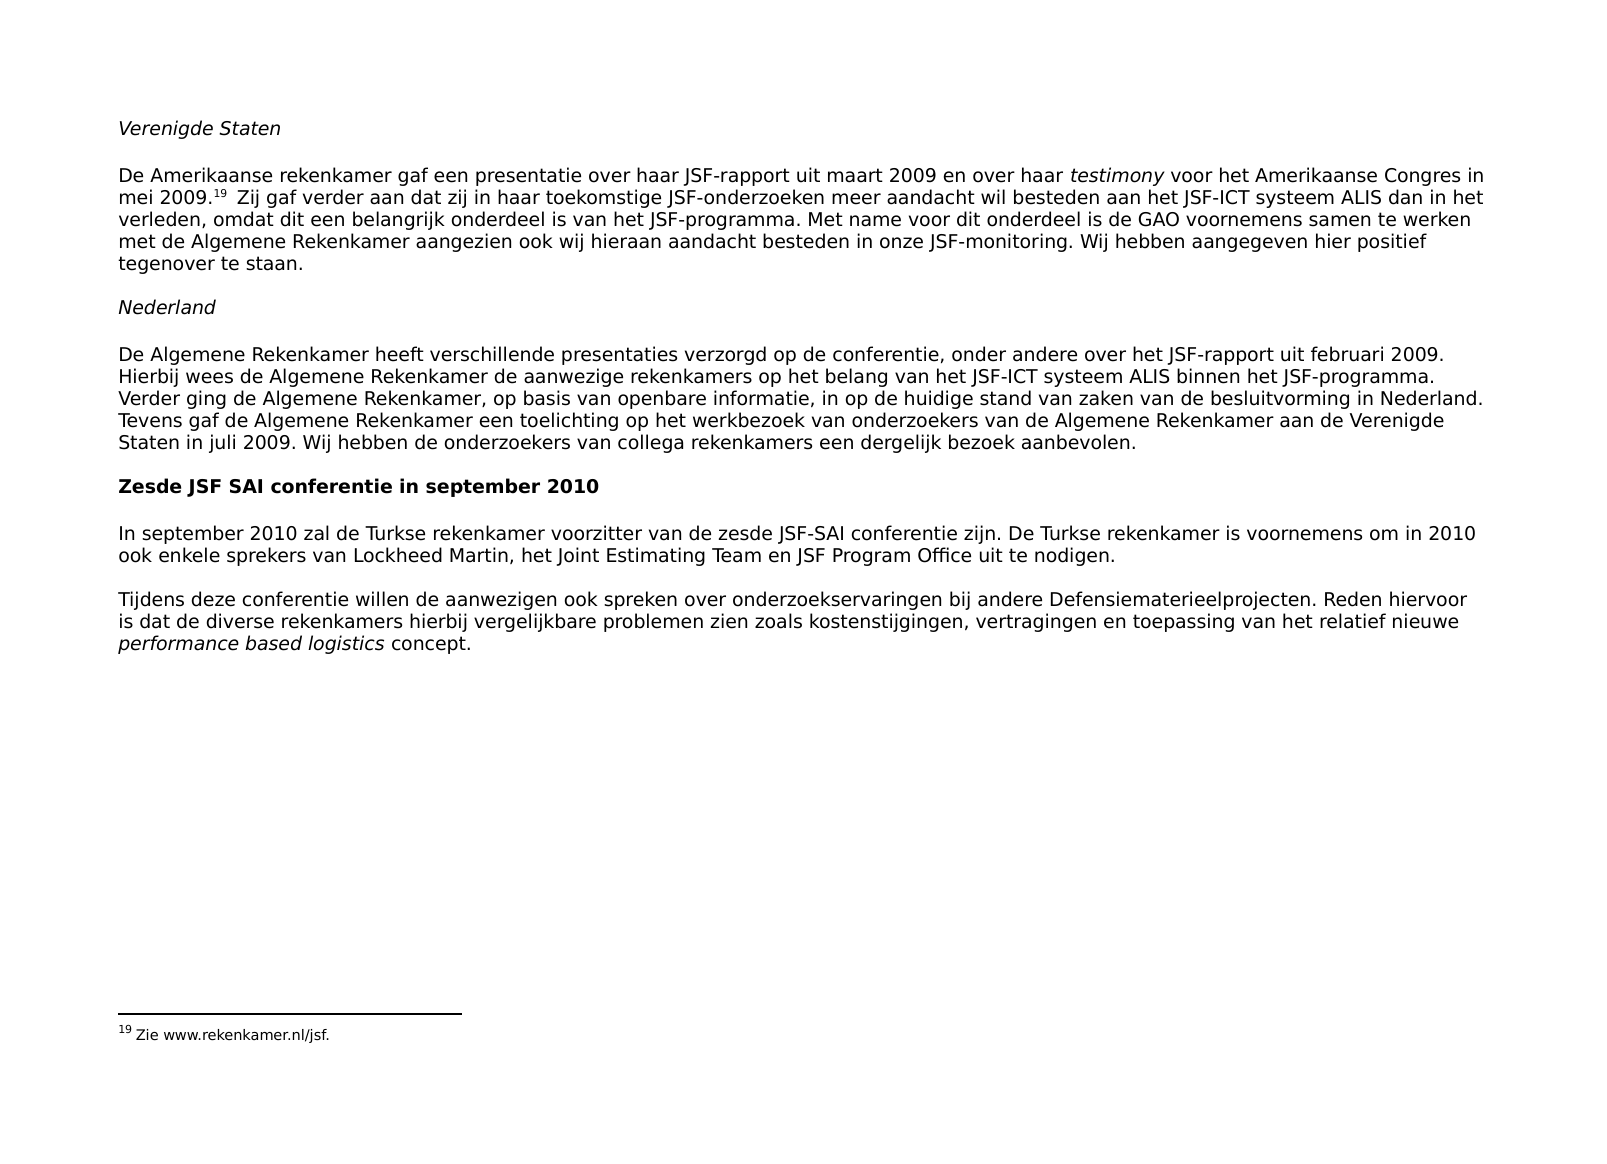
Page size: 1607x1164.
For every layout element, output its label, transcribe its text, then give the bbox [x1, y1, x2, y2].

text Tijdens deze conferentie willen de aanwezigen ook spreken over onderzoekservaringen bij andere Defensiematerieelprojecten. Reden hiervoor is dat de diverse rekenkamers hierbij vergelijkbare problemen zien zoals kostenstijgingen, vertragingen en toepassing van het relatief nieuwe performance based logistics concept. [118, 589, 1488, 655]
text Zie www.rekenkamer.nl/jsf. [118, 1023, 1488, 1045]
subtitle Zesde JSF SAI conferentie in september 2010 [118, 476, 1488, 498]
subtitle Nederland [118, 297, 1488, 319]
subtitle Verenigde Staten [118, 118, 1488, 140]
text In september 2010 zal de Turkse rekenkamer voorzitter van de zesde JSF-SAI conferentie zijn. De Turkse rekenkamer is voornemens om in 2010 ook enkele sprekers van Lockheed Martin, het Joint Estimating Team en JSF Program Office uit te nodigen. [118, 523, 1488, 567]
text De Amerikaanse rekenkamer gaf een presentatie over haar JSF-rapport uit maart 2009 en over haar testimony voor het Amerikaanse Congres in mei 2009. Zij gaf verder aan dat zij in haar toekomstige JSF-onderzoeken meer aandacht wil besteden aan het JSF-ICT systeem ALIS dan in het verleden, omdat dit een belangrijk onderdeel is van het JSF-programma. Met name voor dit onderdeel is de GAO voornemens samen te werken met de Algemene Rekenkamer aangezien ook wij hieraan aandacht besteden in onze JSF-monitoring. Wij hebben aangegeven hier positief tegenover te staan. [118, 165, 1488, 275]
text De Algemene Rekenkamer heeft verschillende presentaties verzorgd op de conferentie, onder andere over het JSF-rapport uit februari 2009. Hierbij wees de Algemene Rekenkamer de aanwezige rekenkamers op het belang van het JSF-ICT systeem ALIS binnen het JSF-programma. Verder ging de Algemene Rekenkamer, op basis van openbare informatie, in op de huidige stand van zaken van de besluitvorming in Nederland. Tevens gaf de Algemene Rekenkamer een toelichting op het werkbezoek van onderzoekers van de Algemene Rekenkamer aan de Verenigde Staten in juli 2009. Wij hebben de onderzoekers van collega rekenkamers een dergelijk bezoek aanbevolen. [118, 344, 1488, 454]
